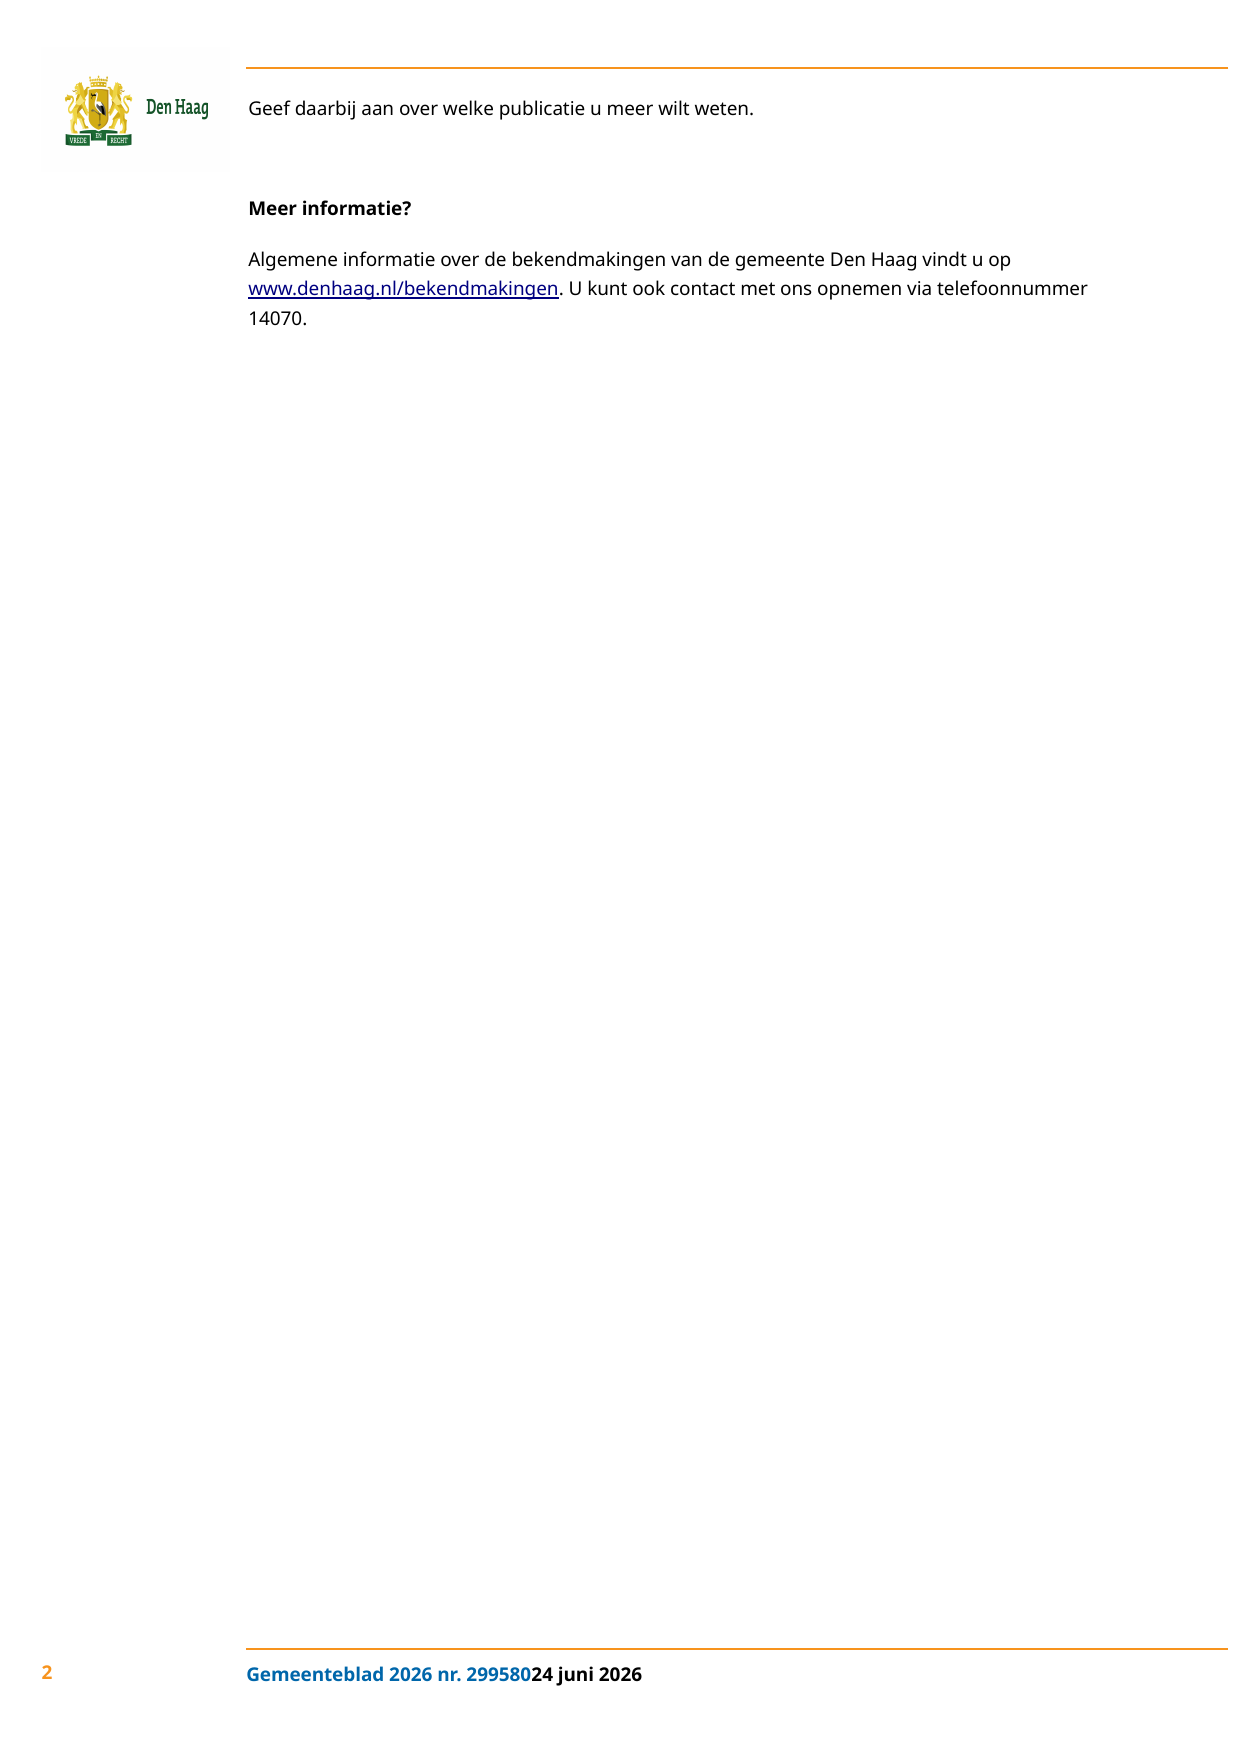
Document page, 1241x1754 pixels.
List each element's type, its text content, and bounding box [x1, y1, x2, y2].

text Meer informatie? [248, 196, 1152, 221]
picture [41, 47, 231, 172]
text Geef daarbij aan over welke publicatie u meer wilt weten. [248, 95, 1152, 121]
text Algemene informatie over de bekendmakingen van de gemeente Den Haag vindt u op www.denhaag.nl/bekendmakingen. U kunt ook contact met ons opnemen via telefoonnummer 14070. [248, 246, 1152, 331]
